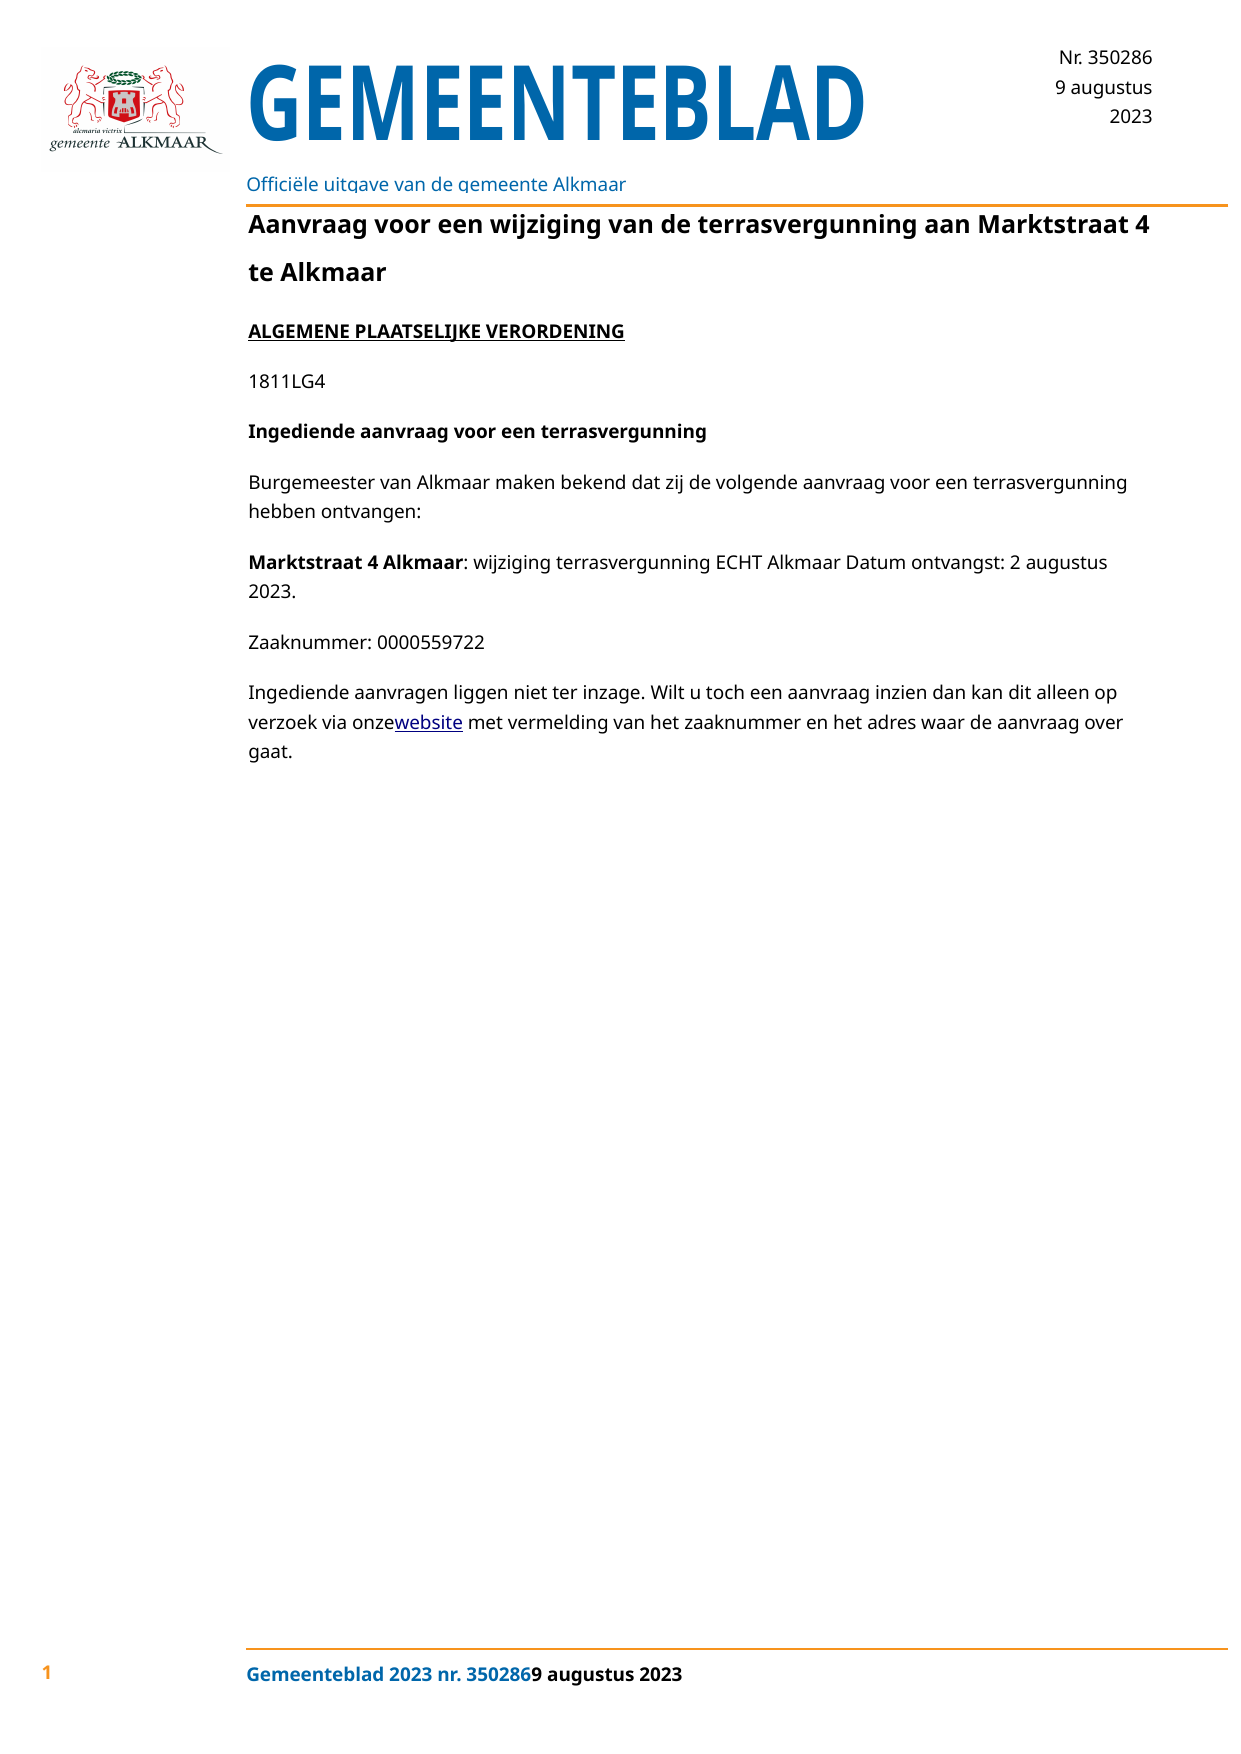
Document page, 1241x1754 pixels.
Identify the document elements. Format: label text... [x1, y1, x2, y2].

text Ingediende aanvraag voor een terrasvergunning [248, 419, 1152, 444]
text Zaaknummer: 0000559722 [248, 629, 1152, 655]
picture [41, 47, 231, 172]
text Marktstraat 4 Alkmaar: wijziging terrasvergunning ECHT Alkmaar Datum ontvangst: 2 augustus 2023. [248, 549, 1152, 604]
text Burgemeester van Alkmaar maken bekend dat zij de volgende aanvraag voor een terrasvergunning hebben ontvangen: [248, 469, 1152, 524]
text Aanvraag voor een wijziging van de terrasvergunning aan Marktstraat 4 te Alkmaar [248, 207, 1152, 288]
text Ingediende aanvragen liggen niet ter inzage. Wilt u toch een aanvraag inzien dan kan dit alleen op verzoek via onzewebsite met vermelding van het zaaknummer en het adres waar de aanvraag over gaat. [248, 679, 1152, 764]
text 1811LG4 [248, 368, 1152, 394]
text ALGEMENE PLAATSELIJKE VERORDENING [248, 318, 1152, 344]
